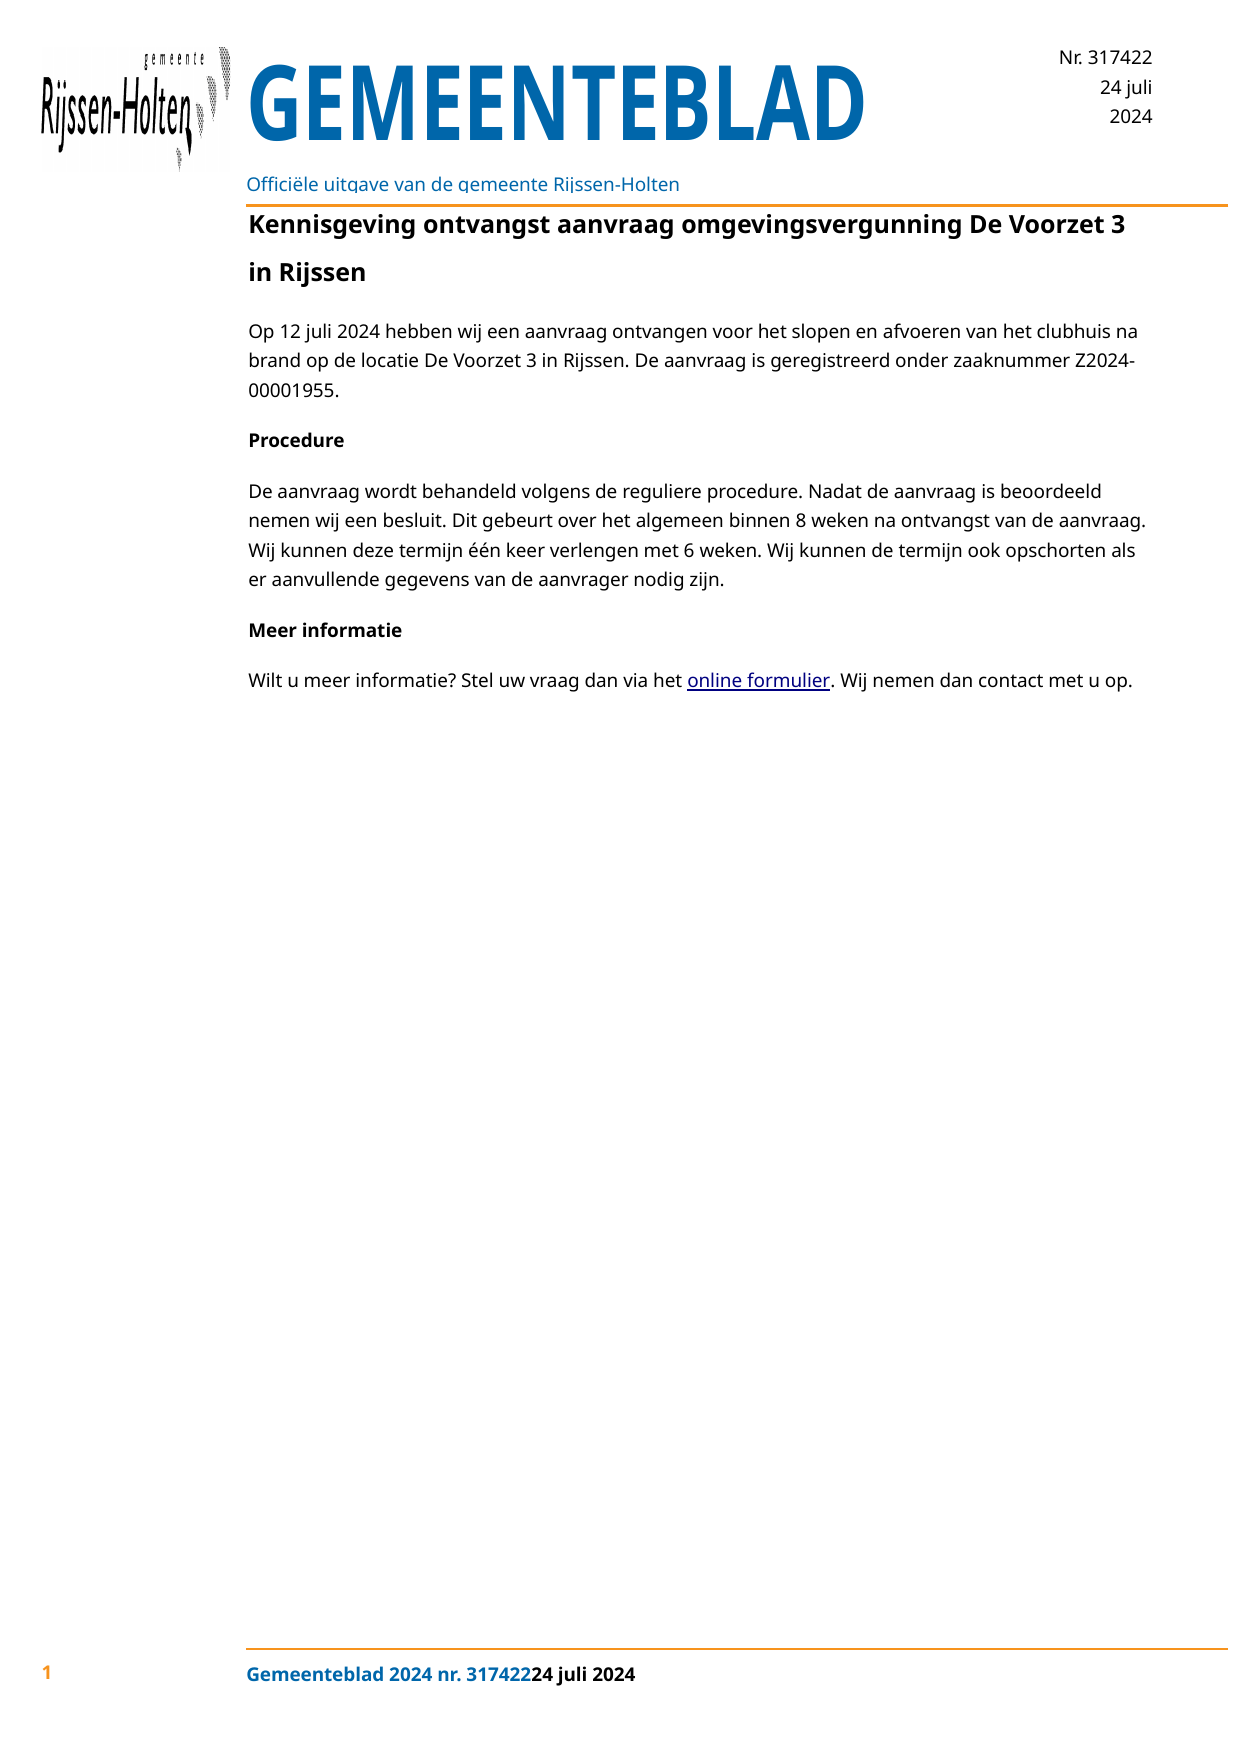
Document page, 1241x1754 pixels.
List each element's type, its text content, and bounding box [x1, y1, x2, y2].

text Wilt u meer informatie? Stel uw vraag dan via het online formulier. Wij nemen dan contact met u op. [248, 667, 1152, 693]
text Procedure [248, 427, 1152, 453]
text Meer informatie [248, 617, 1152, 643]
picture [41, 47, 231, 172]
text Kennisgeving ontvangst aanvraag omgevingsvergunning De Voorzet 3 in Rijssen [248, 207, 1152, 288]
text Op 12 juli 2024 hebben wij een aanvraag ontvangen voor het slopen en afvoeren van het clubhuis na brand op de locatie De Voorzet 3 in Rijssen. De aanvraag is geregistreerd onder zaaknummer Z2024-00001955. [248, 318, 1152, 403]
text De aanvraag wordt behandeld volgens de reguliere procedure. Nadat de aanvraag is beoordeeld nemen wij een besluit. Dit gebeurt over het algemeen binnen 8 weken na ontvangst van de aanvraag. Wij kunnen deze termijn één keer verlengen met 6 weken. Wij kunnen de termijn ook opschorten als er aanvullende gegevens van de aanvrager nodig zijn. [248, 478, 1152, 592]
